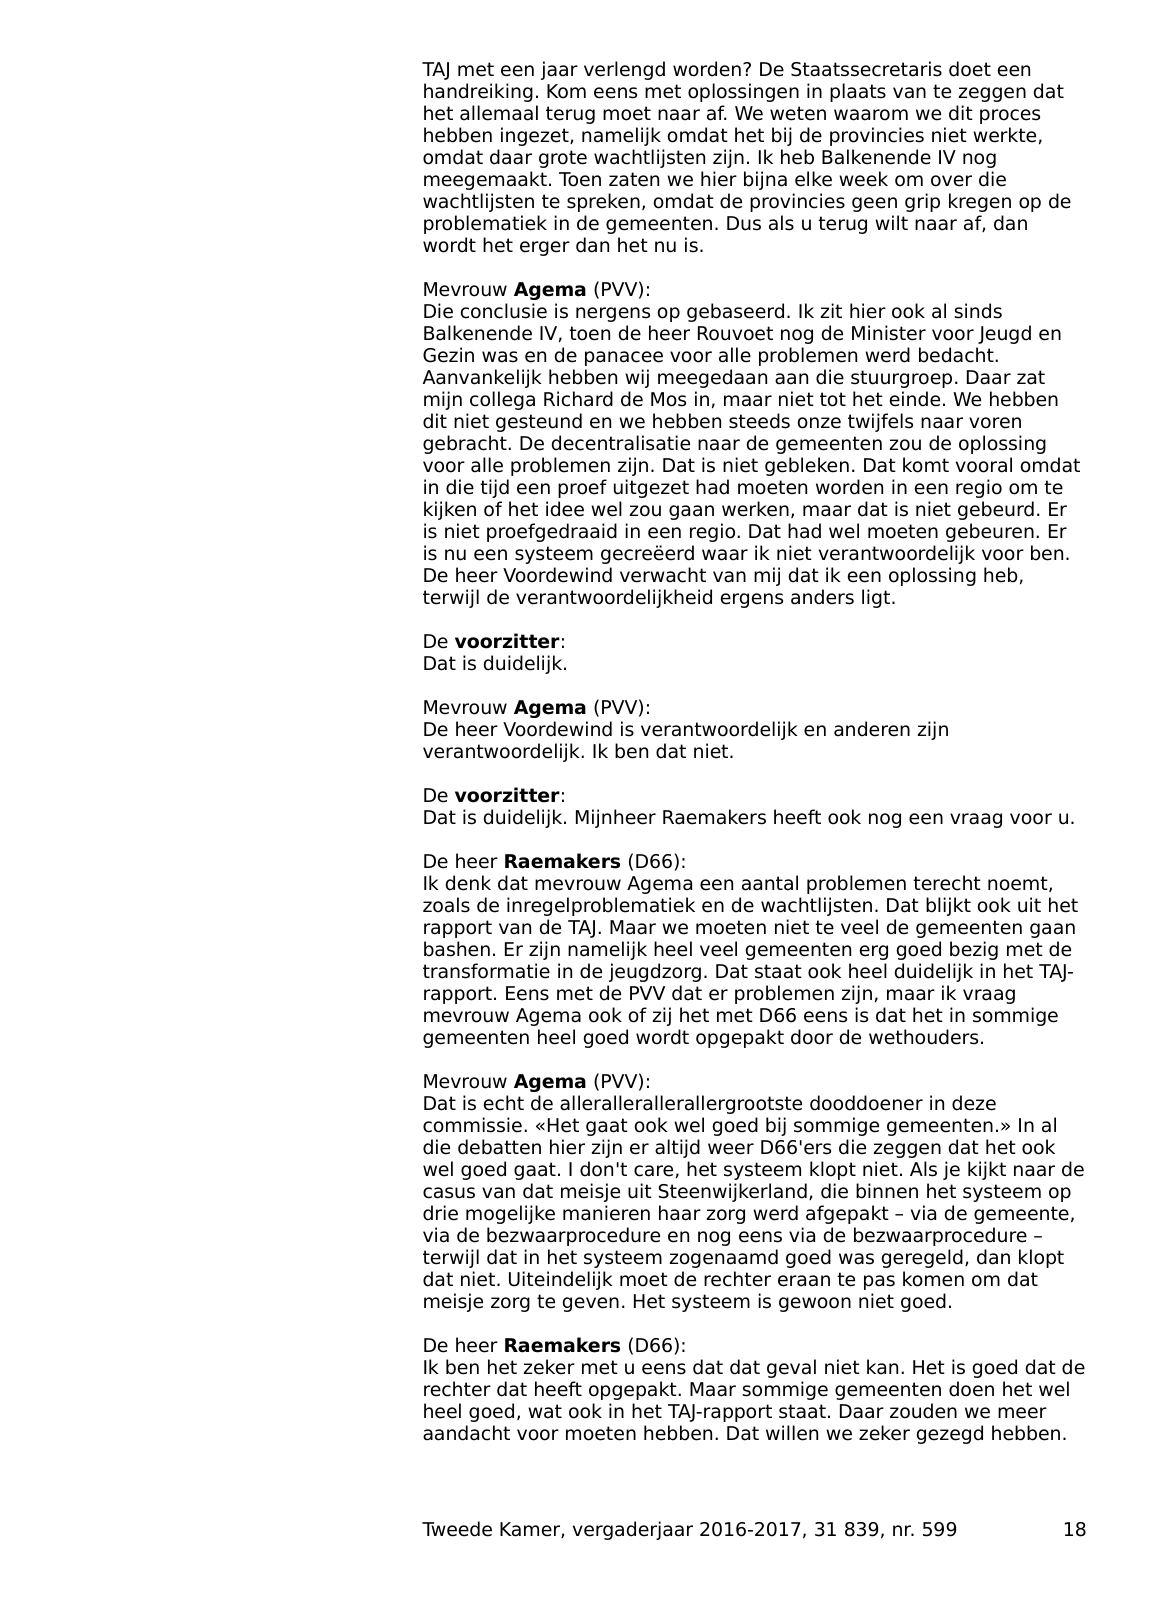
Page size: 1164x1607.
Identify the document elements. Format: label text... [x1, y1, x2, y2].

text TAJ met een jaar verlengd worden? De Staatssecretaris doet een handreiking. Kom eens met oplossingen in plaats van te zeggen dat het allemaal terug moet naar af. We weten waarom we dit proces hebben ingezet, namelijk omdat het bij de provincies niet werkte, omdat daar grote wachtlijsten zijn. Ik heb Balkenende IV nog meegemaakt. Toen zaten we hier bijna elke week om over die wachtlijsten te spreken, omdat de provincies geen grip kregen op de problematiek in de gemeenten. Dus als u terug wilt naar af, dan wordt het erger dan het nu is. [422, 59, 1087, 257]
text Dat is echt de allerallerallerallergrootste dooddoener in deze commissie. «Het gaat ook wel goed bij sommige gemeenten.» In al die debatten hier zijn er altijd weer D66'ers die zeggen dat het ook wel goed gaat. I don't care, het systeem klopt niet. Als je kijkt naar de casus van dat meisje uit Steenwijkerland, die binnen het systeem op drie mogelijke manieren haar zorg werd afgepakt – via de gemeente, via de bezwaarprocedure en nog eens via de bezwaarprocedure – terwijl dat in het systeem zogenaamd goed was geregeld, dan klopt dat niet. Uiteindelijk moet de rechter eraan te pas komen om dat meisje zorg te geven. Het systeem is gewoon niet goed. [422, 1093, 1087, 1313]
text De voorzitter: [422, 785, 1087, 807]
text Mevrouw Agema (PVV): [422, 279, 1087, 301]
text De heer Raemakers (D66): [422, 851, 1087, 873]
text Dat is duidelijk. [422, 653, 1087, 675]
text Dat is duidelijk. Mijnheer Raemakers heeft ook nog een vraag voor u. [422, 807, 1087, 829]
text Ik ben het zeker met u eens dat dat geval niet kan. Het is goed dat de rechter dat heeft opgepakt. Maar sommige gemeenten doen het wel heel goed, wat ook in het TAJ-rapport staat. Daar zouden we meer aandacht voor moeten hebben. Dat willen we zeker gezegd hebben. [422, 1357, 1087, 1445]
text Mevrouw Agema (PVV): [422, 1071, 1087, 1093]
text De heer Voordewind is verantwoordelijk en anderen zijn verantwoordelijk. Ik ben dat niet. [422, 719, 1087, 763]
text Mevrouw Agema (PVV): [422, 697, 1087, 719]
text Die conclusie is nergens op gebaseerd. Ik zit hier ook al sinds Balkenende IV, toen de heer Rouvoet nog de Minister voor Jeugd en Gezin was en de panacee voor alle problemen werd bedacht. Aanvankelijk hebben wij meegedaan aan die stuurgroep. Daar zat mijn collega Richard de Mos in, maar niet tot het einde. We hebben dit niet gesteund en we hebben steeds onze twijfels naar voren gebracht. De decentralisatie naar de gemeenten zou de oplossing voor alle problemen zijn. Dat is niet gebleken. Dat komt vooral omdat in die tijd een proef uitgezet had moeten worden in een regio om te kijken of het idee wel zou gaan werken, maar dat is niet gebeurd. Er is niet proefgedraaid in een regio. Dat had wel moeten gebeuren. Er is nu een systeem gecreëerd waar ik niet verantwoordelijk voor ben. De heer Voordewind verwacht van mij dat ik een oplossing heb, terwijl de verantwoordelijkheid ergens anders ligt. [422, 301, 1087, 609]
text De voorzitter: [422, 631, 1087, 653]
text De heer Raemakers (D66): [422, 1335, 1087, 1357]
text Ik denk dat mevrouw Agema een aantal problemen terecht noemt, zoals de inregelproblematiek en de wachtlijsten. Dat blijkt ook uit het rapport van de TAJ. Maar we moeten niet te veel de gemeenten gaan bashen. Er zijn namelijk heel veel gemeenten erg goed bezig met de transformatie in de jeugdzorg. Dat staat ook heel duidelijk in het TAJ-rapport. Eens met de PVV dat er problemen zijn, maar ik vraag mevrouw Agema ook of zij het met D66 eens is dat het in sommige gemeenten heel goed wordt opgepakt door de wethouders. [422, 873, 1087, 1049]
